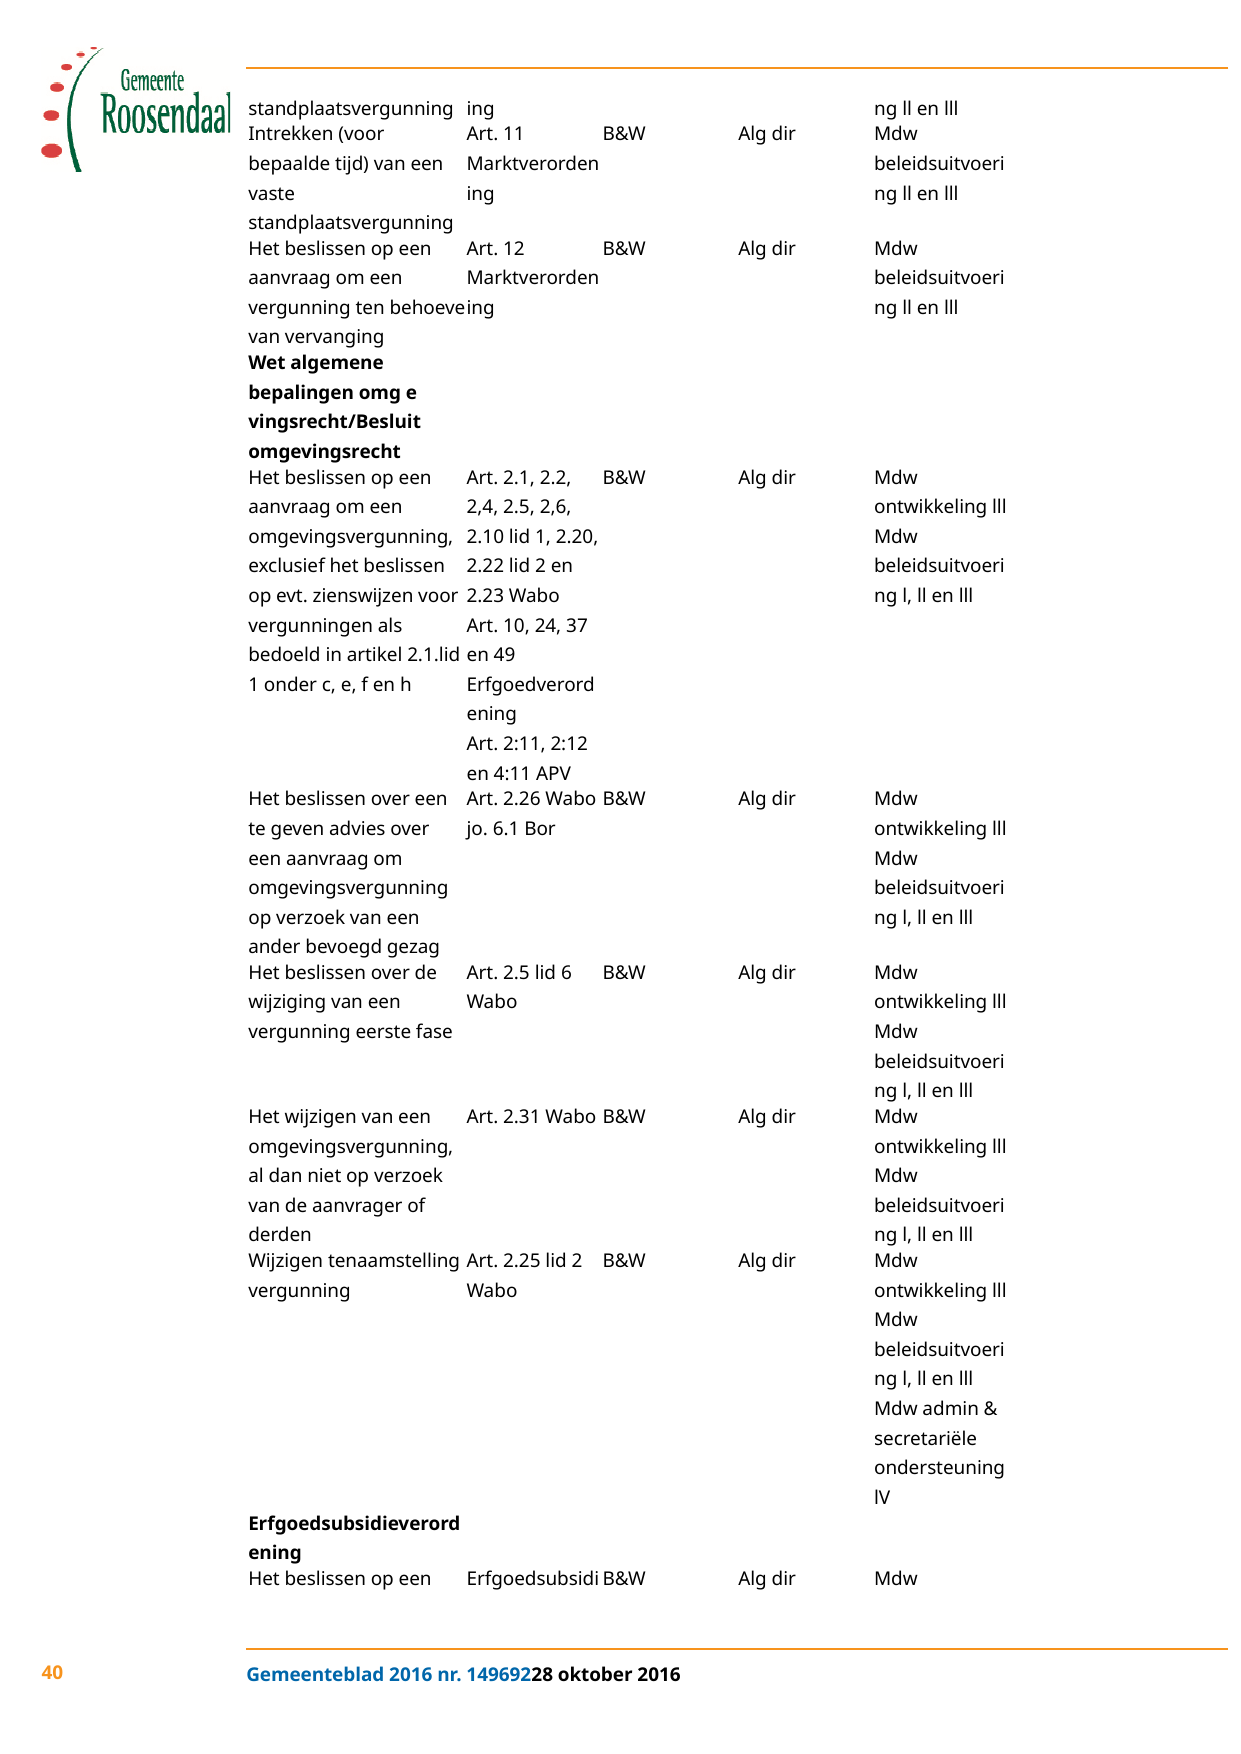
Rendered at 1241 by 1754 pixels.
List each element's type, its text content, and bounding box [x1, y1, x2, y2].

table_cell B&W [602, 464, 738, 786]
picture [41, 47, 231, 172]
table_cell [1016, 95, 1152, 121]
table_cell [1016, 121, 1152, 235]
table_cell Het beslissen over de wijziging van een vergunning eerste fase [248, 959, 466, 1103]
table_cell [1016, 786, 1152, 959]
table_cell Art. 2.5 lid 6 Wabo [466, 959, 602, 1103]
table_cell B&W [602, 959, 738, 1103]
table_cell Erfgoedsubsidi [466, 1565, 602, 1591]
table_cell [1016, 235, 1152, 349]
table_cell [1016, 959, 1152, 1103]
table_cell [738, 350, 874, 464]
table_cell [1016, 1247, 1152, 1510]
table_cell Art. 2.25 lid 2 Wabo [466, 1247, 602, 1510]
table_cell B&W [602, 786, 738, 959]
table_cell [1016, 1510, 1152, 1565]
table_cell [466, 350, 602, 464]
table_cell B&W [602, 1103, 738, 1247]
table_cell [738, 1510, 874, 1565]
table_cell Wet algemene bepalingen omg e vingsrecht/Besluit omgevingsrecht [248, 350, 466, 464]
table_cell Art. 12 Marktverordening [466, 235, 602, 349]
table_cell Alg dir [738, 959, 874, 1103]
table_cell Mdw ontwikkeling lll Mdw beleidsuitvoering l, ll en lll [874, 1103, 1016, 1247]
table_cell Mdw beleidsuitvoering ll en lll [874, 121, 1016, 235]
table_cell ng ll en lll [874, 95, 1016, 121]
table_cell Art. 11 Marktverordening [466, 121, 602, 235]
table_cell [874, 350, 1016, 464]
table_cell Het beslissen op een [248, 1565, 466, 1591]
table_cell Het beslissen op een aanvraag om een vergunning ten behoeve van vervanging [248, 235, 466, 349]
table_cell Het beslissen op een aanvraag om een omgevingsvergunning, exclusief het beslissen op evt. zienswijzen voor vergunningen als bedoeld in artikel 2.1.lid 1 onder c, e, f en h [248, 464, 466, 786]
table_cell Mdw [874, 1565, 1016, 1591]
table_cell B&W [602, 235, 738, 349]
table_cell [1016, 350, 1152, 464]
table_cell Art. 2.1, 2.2, 2,4, 2.5, 2,6, 2.10 lid 1, 2.20, 2.22 lid 2 en 2.23 Wabo Art. 10, 24, 37 en 49 Erfgoedverordening Art. 2:11, 2:12 en 4:11 APV [466, 464, 602, 786]
table_cell Intrekken (voor bepaalde tijd) van een vaste standplaatsvergunning [248, 121, 466, 235]
table_cell [874, 1510, 1016, 1565]
table_cell Alg dir [738, 1103, 874, 1247]
table_cell [1016, 1103, 1152, 1247]
table_cell ing [466, 95, 602, 121]
table_cell [738, 95, 874, 121]
table_cell Mdw beleidsuitvoering ll en lll [874, 235, 1016, 349]
table_cell Mdw ontwikkeling lll Mdw beleidsuitvoering l, ll en lll Mdw admin & secretariële ondersteuning lV [874, 1247, 1016, 1510]
table_cell Erfgoedsubsidieverordening [248, 1510, 466, 1565]
table_cell Mdw ontwikkeling lll Mdw beleidsuitvoering l, ll en lll [874, 959, 1016, 1103]
table_cell Alg dir [738, 235, 874, 349]
table_cell Alg dir [738, 1247, 874, 1510]
table_cell Alg dir [738, 1565, 874, 1591]
table_cell Mdw ontwikkeling lll Mdw beleidsuitvoering l, ll en lll [874, 786, 1016, 959]
table_cell Mdw ontwikkeling lll Mdw beleidsuitvoering l, ll en lll [874, 464, 1016, 786]
table_cell B&W [602, 121, 738, 235]
table_cell [1016, 1565, 1152, 1591]
table_cell Het wijzigen van een omgevingsvergunning, al dan niet op verzoek van de aanvrager of derden [248, 1103, 466, 1247]
table_cell Art. 2.26 Wabo jo. 6.1 Bor [466, 786, 602, 959]
table_cell standplaatsvergunning [248, 95, 466, 121]
table_cell [1016, 464, 1152, 786]
table_cell Alg dir [738, 121, 874, 235]
table_cell B&W [602, 1247, 738, 1510]
table_cell Wijzigen tenaamstelling vergunning [248, 1247, 466, 1510]
table_cell Alg dir [738, 786, 874, 959]
table_cell Art. 2.31 Wabo [466, 1103, 602, 1247]
table_cell Het beslissen over een te geven advies over een aanvraag om omgevingsvergunning op verzoek van een ander bevoegd gezag [248, 786, 466, 959]
table_cell Alg dir [738, 464, 874, 786]
table_cell [602, 350, 738, 464]
table_cell [466, 1510, 602, 1565]
table_cell B&W [602, 1565, 738, 1591]
table_cell [602, 95, 738, 121]
table_cell [602, 1510, 738, 1565]
